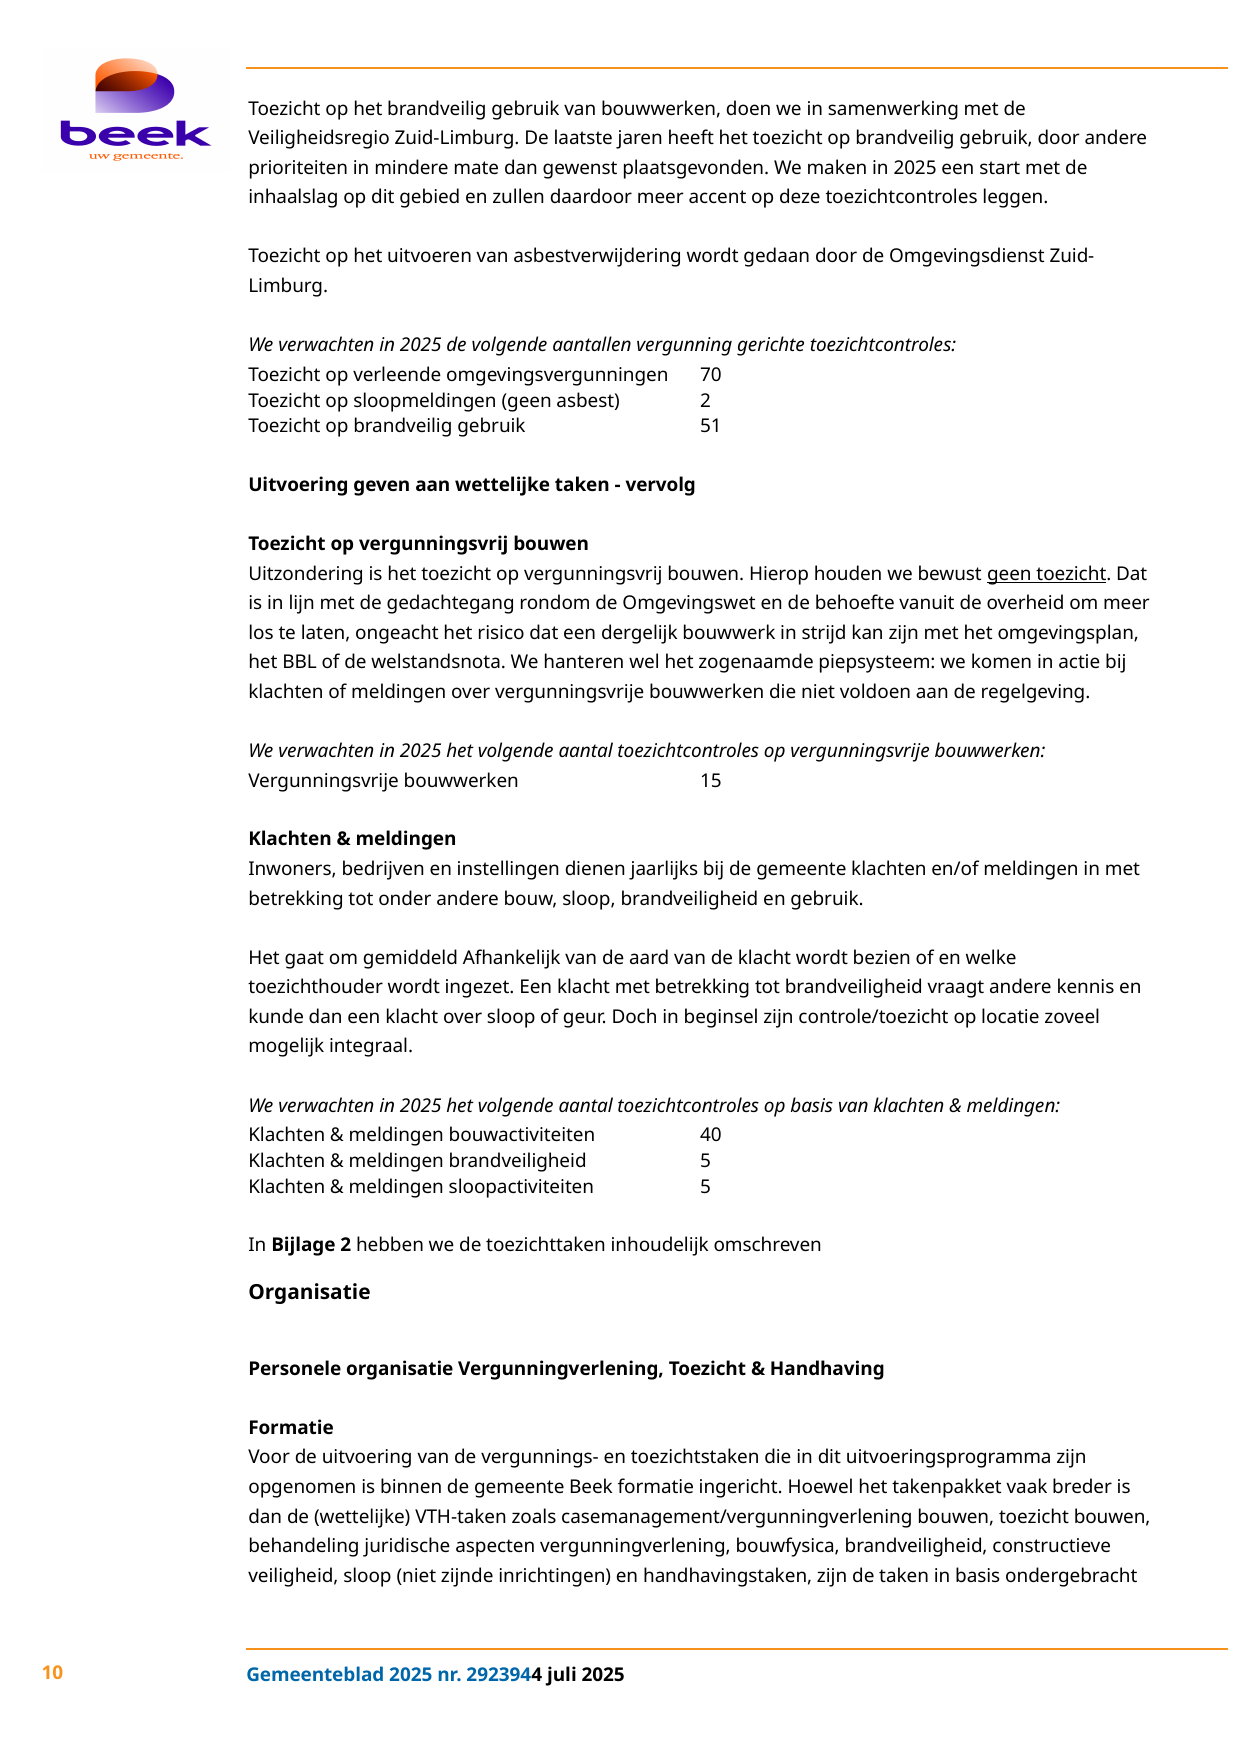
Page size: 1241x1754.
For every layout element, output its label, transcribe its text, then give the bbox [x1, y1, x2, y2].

table_cell 2 [700, 387, 1152, 413]
text Uitzondering is het toezicht op vergunningsvrij bouwen. Hierop houden we bewust geen toezicht. Dat is in lijn met de gedachtegang rondom de Omgevingswet en de behoefte vanuit de overheid om meer los te laten, ongeacht het risico dat een dergelijk bouwwerk in strijd kan zijn met het omgevingsplan, het BBL of de welstandsnota. We hanteren wel het zogenaamde piepsysteem: we komen in actie bij klachten of meldingen over vergunningsvrije bouwwerken die niet voldoen aan de regelgeving. [248, 560, 1152, 704]
text Personele organisatie Vergunningverlening, Toezicht & Handhaving [248, 1355, 1152, 1381]
table_cell 5 [700, 1147, 1152, 1173]
text Uitvoering geven aan wettelijke taken - vervolg [248, 471, 1152, 497]
text We verwachten in 2025 de volgende aantallen vergunning gerichte toezichtcontroles: [248, 331, 1152, 357]
text Toezicht op het brandveilig gebruik van bouwwerken, doen we in samenwerking met de Veiligheidsregio Zuid-Limburg. De laatste jaren heeft het toezicht op brandveilig gebruik, door andere prioriteiten in mindere mate dan gewenst plaatsgevonden. We maken in 2025 een start met de inhaalslag op dit gebied en zullen daardoor meer accent op deze toezichtcontroles leggen. [248, 95, 1152, 209]
table_cell 5 [700, 1173, 1152, 1199]
table_cell Toezicht op sloopmeldingen (geen asbest) [248, 387, 700, 413]
text Toezicht op vergunningsvrij bouwen [248, 530, 1152, 556]
table_header Vergunningsvrije bouwwerken [248, 767, 700, 793]
text Organisatie [248, 1277, 1152, 1306]
table_cell 51 [700, 413, 1152, 438]
text Klachten & meldingen [248, 826, 1152, 851]
table_header Klachten & meldingen bouwactiviteiten [248, 1122, 700, 1147]
text In Bijlage 2 hebben we de toezichttaken inhoudelijk omschreven [248, 1232, 1152, 1257]
text We verwachten in 2025 het volgende aantal toezichtcontroles op vergunningsvrije bouwwerken: [248, 737, 1152, 763]
table_cell Klachten & meldingen brandveiligheid [248, 1147, 700, 1173]
table_header 15 [700, 767, 1152, 793]
text Formatie [248, 1414, 1152, 1440]
text We verwachten in 2025 het volgende aantal toezichtcontroles op basis van klachten & meldingen: [248, 1092, 1152, 1118]
table_cell Toezicht op brandveilig gebruik [248, 413, 700, 438]
table_cell Klachten & meldingen sloopactiviteiten [248, 1173, 700, 1199]
picture [41, 47, 231, 172]
table_header 70 [700, 361, 1152, 387]
table_header Toezicht op verleende omgevingsvergunningen [248, 361, 700, 387]
text Het gaat om gemiddeld Afhankelijk van de aard van de klacht wordt bezien of en welke toezichthouder wordt ingezet. Een klacht met betrekking tot brandveiligheid vraagt andere kennis en kunde dan een klacht over sloop of geur. Doch in beginsel zijn controle/toezicht op locatie zoveel mogelijk integraal. [248, 944, 1152, 1058]
text Inwoners, bedrijven en instellingen dienen jaarlijks bij de gemeente klachten en/of meldingen in met betrekking tot onder andere bouw, sloop, brandveiligheid en gebruik. [248, 855, 1152, 911]
text Toezicht op het uitvoeren van asbestverwijdering wordt gedaan door de Omgevingsdienst Zuid-Limburg. [248, 243, 1152, 298]
text Voor de uitvoering van de vergunnings- en toezichtstaken die in dit uitvoeringsprogramma zijn opgenomen is binnen de gemeente Beek formatie ingericht. Hoewel het takenpakket vaak breder is dan de (wettelijke) VTH-taken zoals casemanagement/vergunningverlening bouwen, toezicht bouwen, behandeling juridische aspecten vergunningverlening, bouwfysica, brandveiligheid, constructieve veiligheid, sloop (niet zijnde inrichtingen) en handhavingstaken, zijn de taken in basis ondergebracht [248, 1444, 1152, 1588]
table_header 40 [700, 1122, 1152, 1147]
